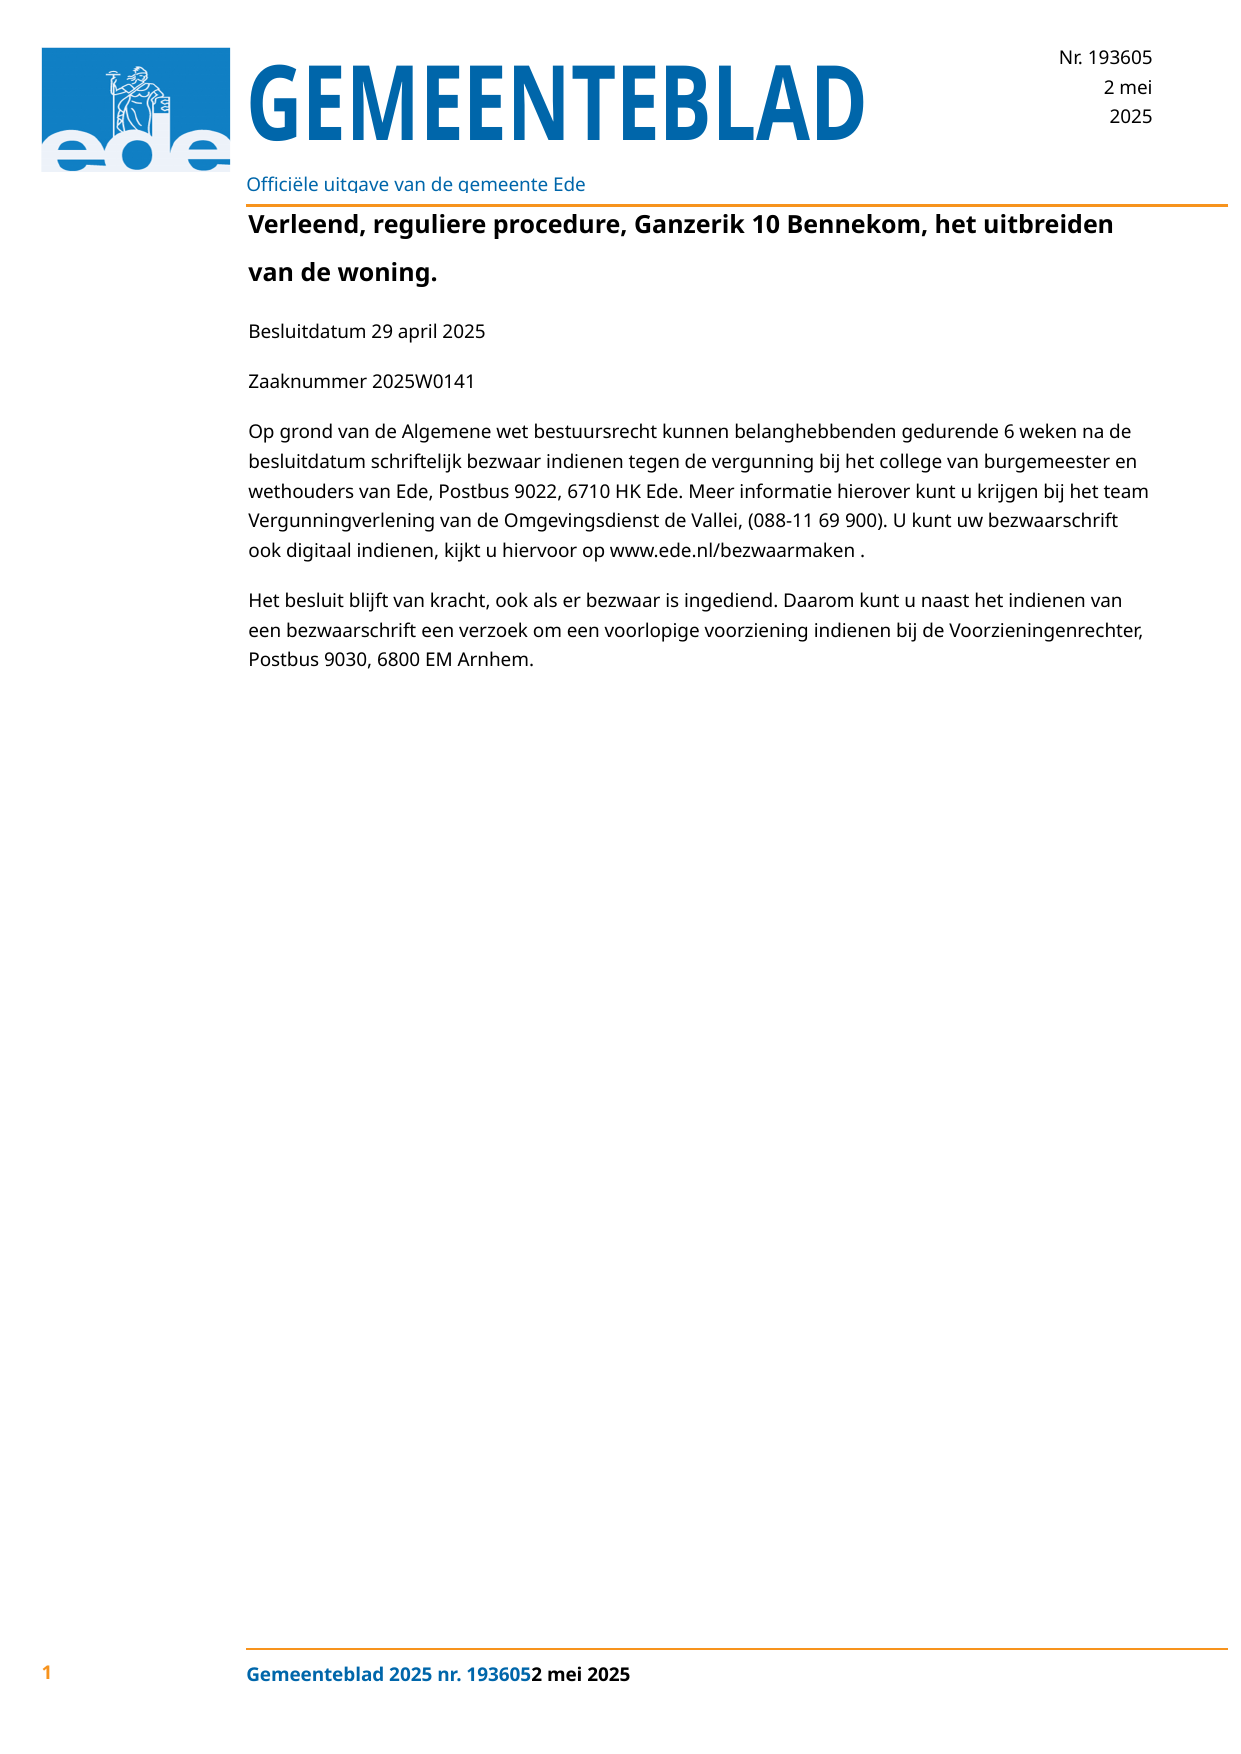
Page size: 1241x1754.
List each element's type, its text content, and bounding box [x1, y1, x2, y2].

text Verleend, reguliere procedure, Ganzerik 10 Bennekom, het uitbreiden van de woning. [248, 207, 1152, 288]
picture [41, 47, 231, 172]
text Besluitdatum 29 april 2025 [248, 318, 1152, 344]
text Het besluit blijft van kracht, ook als er bezwaar is ingediend. Daarom kunt u naast het indienen van een bezwaarschrift een verzoek om een voorlopige voorziening indienen bij de Voorzieningenrechter, Postbus 9030, 6800 EM Arnhem. [248, 587, 1152, 672]
text Op grond van de Algemene wet bestuursrecht kunnen belanghebbenden gedurende 6 weken na de besluitdatum schriftelijk bezwaar indienen tegen de vergunning bij het college van burgemeester en wethouders van Ede, Postbus 9022, 6710 HK Ede. Meer informatie hierover kunt u krijgen bij het team Vergunningverlening van de Omgevingsdienst de Vallei, (088-11 69 900). U kunt uw bezwaarschrift ook digitaal indienen, kijkt u hiervoor op www.ede.nl/bezwaarmaken . [248, 419, 1152, 563]
text Zaaknummer 2025W0141 [248, 368, 1152, 394]
